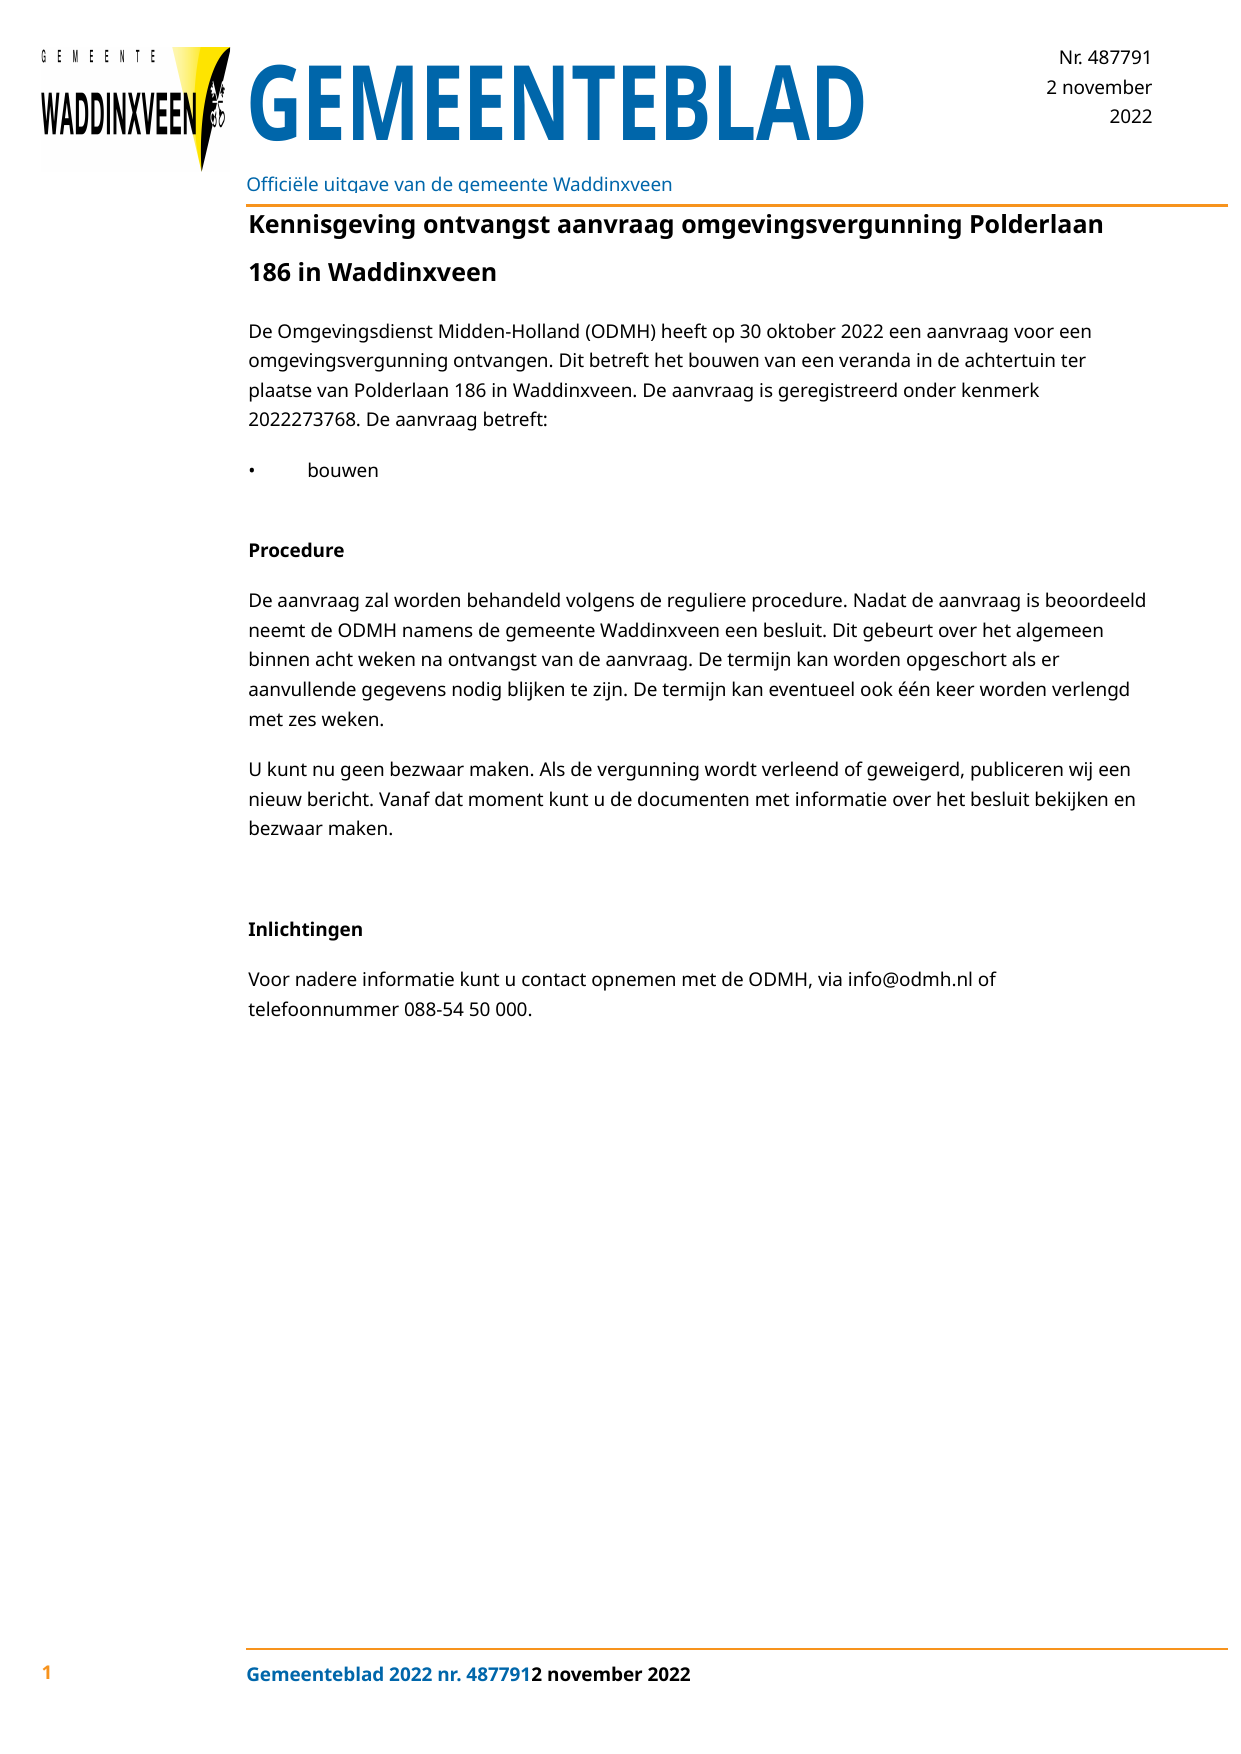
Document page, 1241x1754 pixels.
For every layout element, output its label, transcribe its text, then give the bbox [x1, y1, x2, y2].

text De Omgevingsdienst Midden-Holland (ODMH) heeft op 30 oktober 2022 een aanvraag voor een omgevingsvergunning ontvangen. Dit betreft het bouwen van een veranda in de achtertuin ter plaatse van Polderlaan 186 in Waddinxveen. De aanvraag is geregistreerd onder kenmerk 2022273768. De aanvraag betreft: [248, 318, 1152, 432]
text Inlichtingen [248, 916, 1152, 942]
list bouwen [248, 457, 1152, 483]
text Kennisgeving ontvangst aanvraag omgevingsvergunning Polderlaan 186 in Waddinxveen [248, 207, 1152, 288]
text U kunt nu geen bezwaar maken. Als de vergunning wordt verleend of geweigerd, publiceren wij een nieuw bericht. Vanaf dat moment kunt u de documenten met informatie over het besluit bekijken en bezwaar maken. [248, 756, 1152, 841]
text Voor nadere informatie kunt u contact opnemen met de ODMH, via info@odmh.nl of telefoonnummer 088-54 50 000. [248, 967, 1152, 1022]
text De aanvraag zal worden behandeld volgens de reguliere procedure. Nadat de aanvraag is beoordeeld neemt de ODMH namens de gemeente Waddinxveen een besluit. Dit gebeurt over het algemeen binnen acht weken na ontvangst van de aanvraag. De termijn kan worden opgeschort als er aanvullende gegevens nodig blijken te zijn. De termijn kan eventueel ook één keer worden verlengd met zes weken. [248, 587, 1152, 732]
picture [41, 47, 231, 172]
text Procedure [248, 537, 1152, 563]
